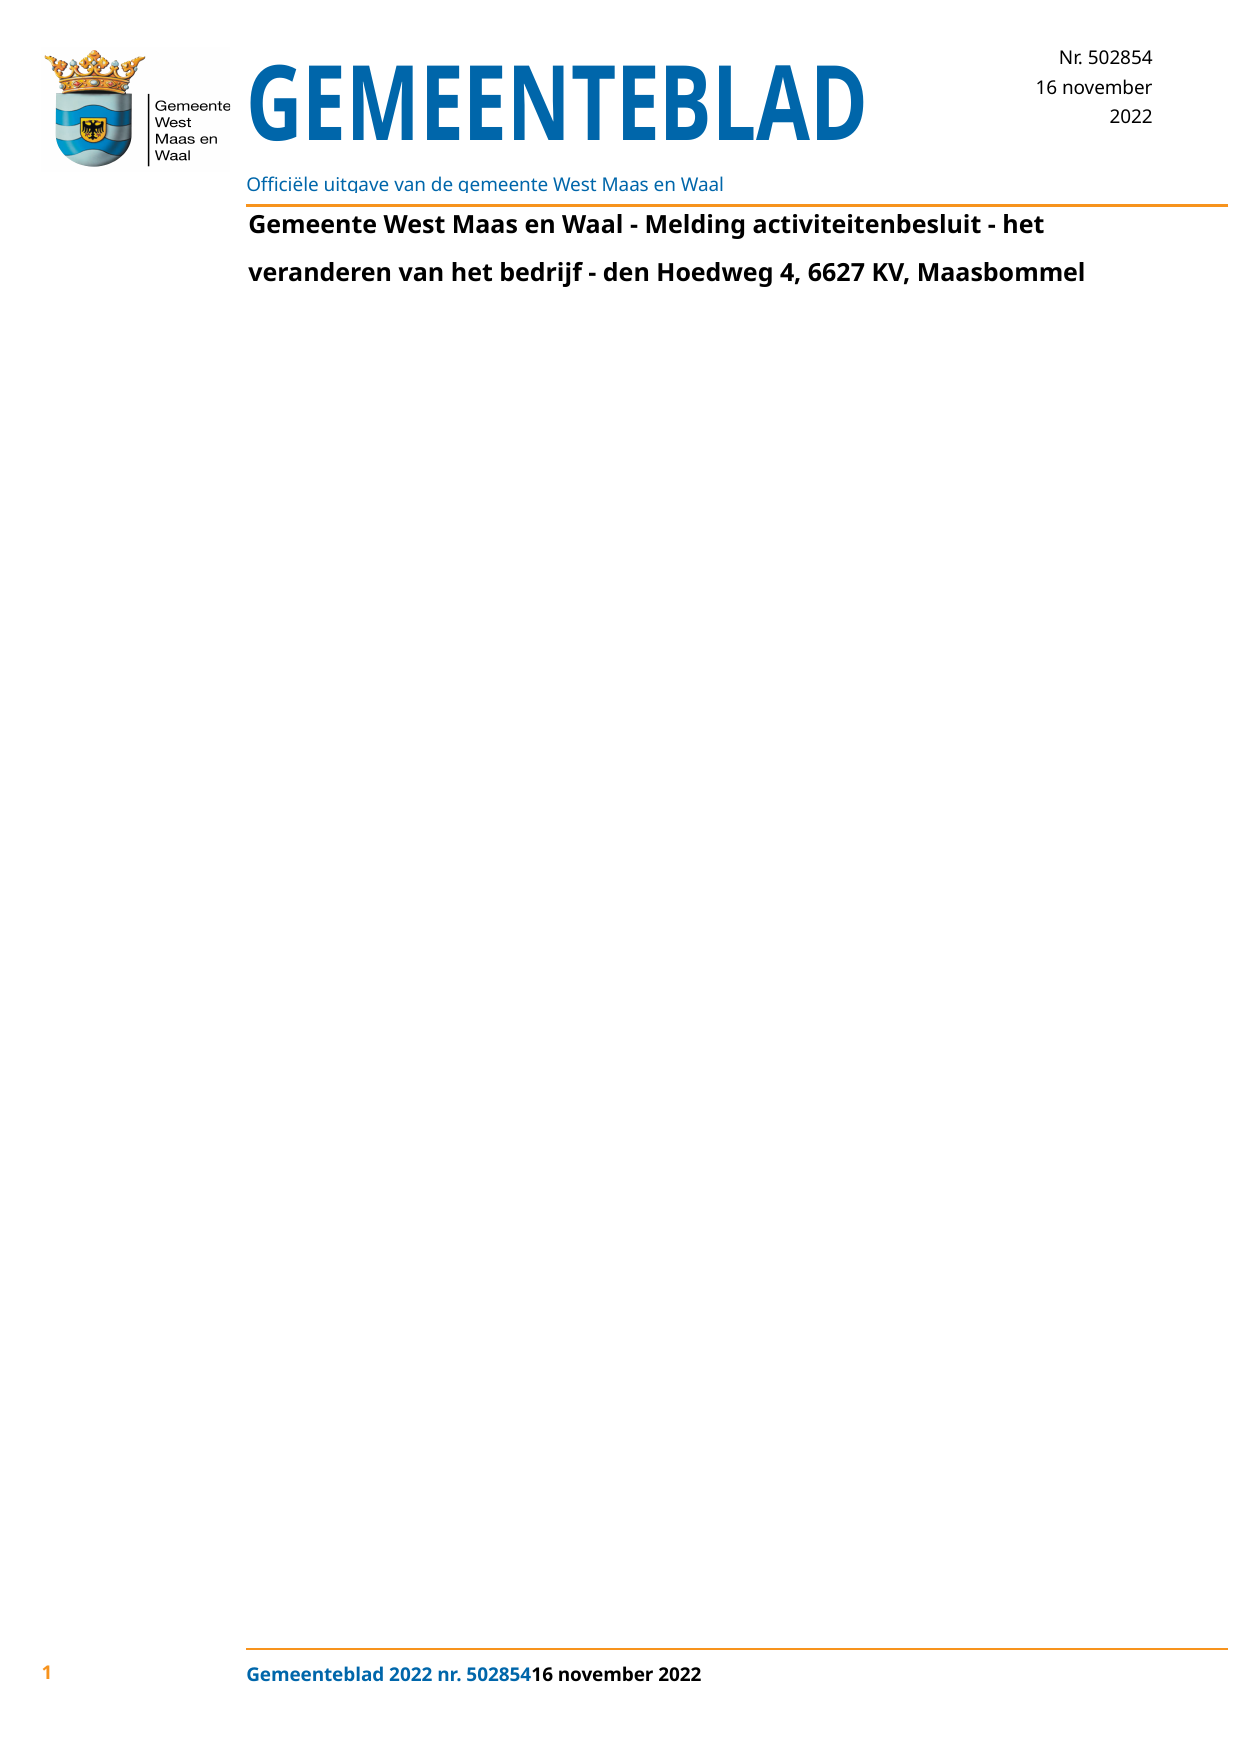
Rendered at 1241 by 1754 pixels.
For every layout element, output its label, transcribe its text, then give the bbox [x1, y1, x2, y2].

text Gemeente West Maas en Waal - Melding activiteitenbesluit - het veranderen van het bedrijf - den Hoedweg 4, 6627 KV, Maasbommel [248, 207, 1152, 288]
picture [41, 47, 231, 172]
